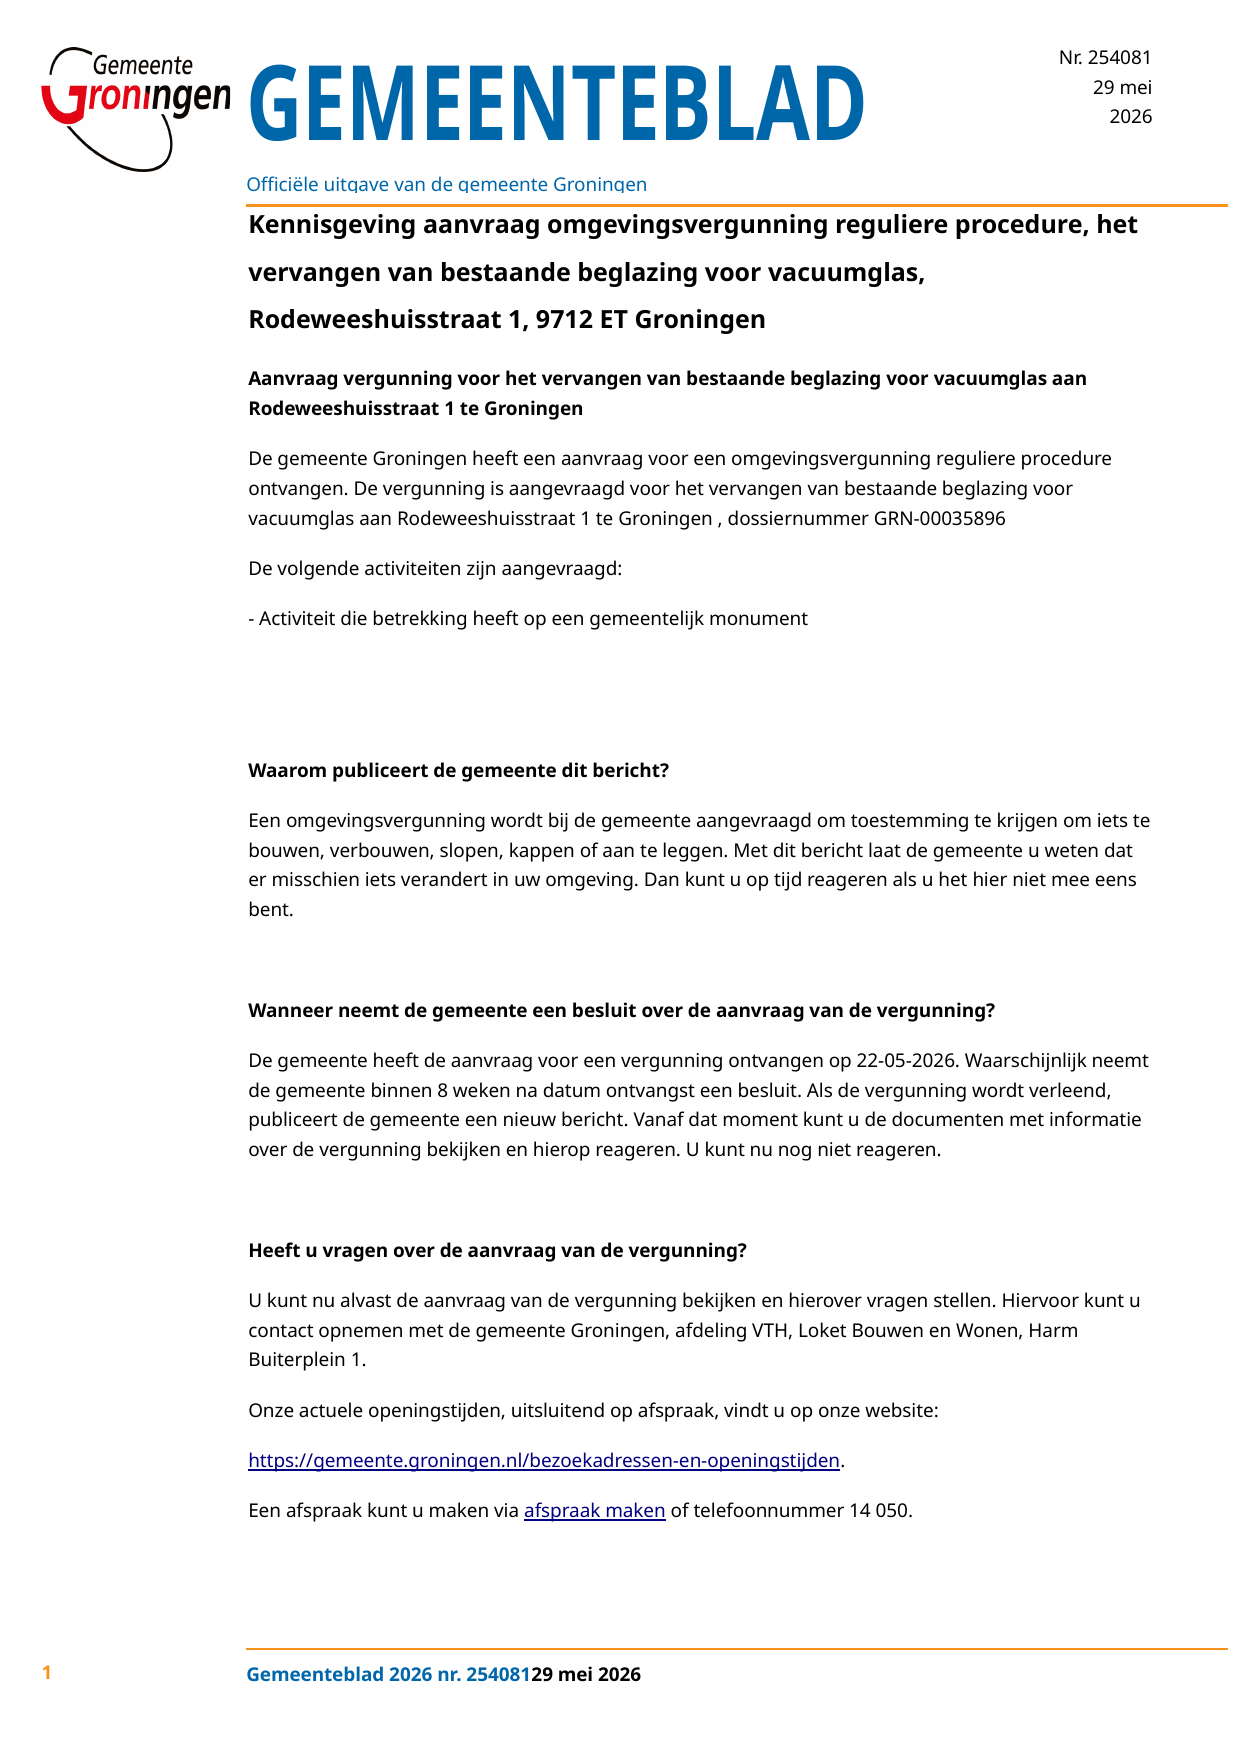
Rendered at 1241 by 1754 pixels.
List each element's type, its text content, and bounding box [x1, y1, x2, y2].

text Wanneer neemt de gemeente een besluit over de aanvraag van de vergunning? [248, 997, 1152, 1022]
picture [41, 47, 231, 172]
text Kennisgeving aanvraag omgevingsvergunning reguliere procedure, het vervangen van bestaande beglazing voor vacuumglas, Rodeweeshuisstraat 1, 9712 ET Groningen [248, 207, 1152, 336]
text Onze actuele openingstijden, uitsluitend op afspraak, vindt u op onze website: [248, 1397, 1152, 1422]
text - Activiteit die betrekking heeft op een gemeentelijk monument [248, 606, 1152, 631]
text De gemeente heeft de aanvraag voor een vergunning ontvangen op 22-05-2026. Waarschijnlijk neemt de gemeente binnen 8 weken na datum ontvangst een besluit. Als de vergunning wordt verleend, publiceert de gemeente een nieuw bericht. Vanaf dat moment kunt u de documenten met informatie over de vergunning bekijken en hierop reageren. U kunt nu nog niet reageren. [248, 1047, 1152, 1162]
text U kunt nu alvast de aanvraag van de vergunning bekijken en hierover vragen stellen. Hiervoor kunt u contact opnemen met de gemeente Groningen, afdeling VTH, Loket Bouwen en Wonen, Harm Buiterplein 1. [248, 1287, 1152, 1372]
text Waarom publiceert de gemeente dit bericht? [248, 757, 1152, 782]
text De gemeente Groningen heeft een aanvraag voor een omgevingsvergunning reguliere procedure ontvangen. De vergunning is aangevraagd voor het vervangen van bestaande beglazing voor vacuumglas aan Rodeweeshuisstraat 1 te Groningen , dossiernummer GRN-00035896 [248, 446, 1152, 530]
text https://gemeente.groningen.nl/bezoekadressen-en-openingstijden. [248, 1447, 1152, 1473]
text De volgende activiteiten zijn aangevraagd: [248, 555, 1152, 581]
text Een afspraak kunt u maken via afspraak maken of telefoonnummer 14 050. [248, 1498, 1152, 1523]
text Aanvraag vergunning voor het vervangen van bestaande beglazing voor vacuumglas aan Rodeweeshuisstraat 1 te Groningen [248, 366, 1152, 421]
text Een omgevingsvergunning wordt bij de gemeente aangevraagd om toestemming te krijgen om iets te bouwen, verbouwen, slopen, kappen of aan te leggen. Met dit bericht laat de gemeente u weten dat er misschien iets verandert in uw omgeving. Dan kunt u op tijd reageren als u het hier niet mee eens bent. [248, 807, 1152, 922]
text Heeft u vragen over de aanvraag van de vergunning? [248, 1237, 1152, 1262]
